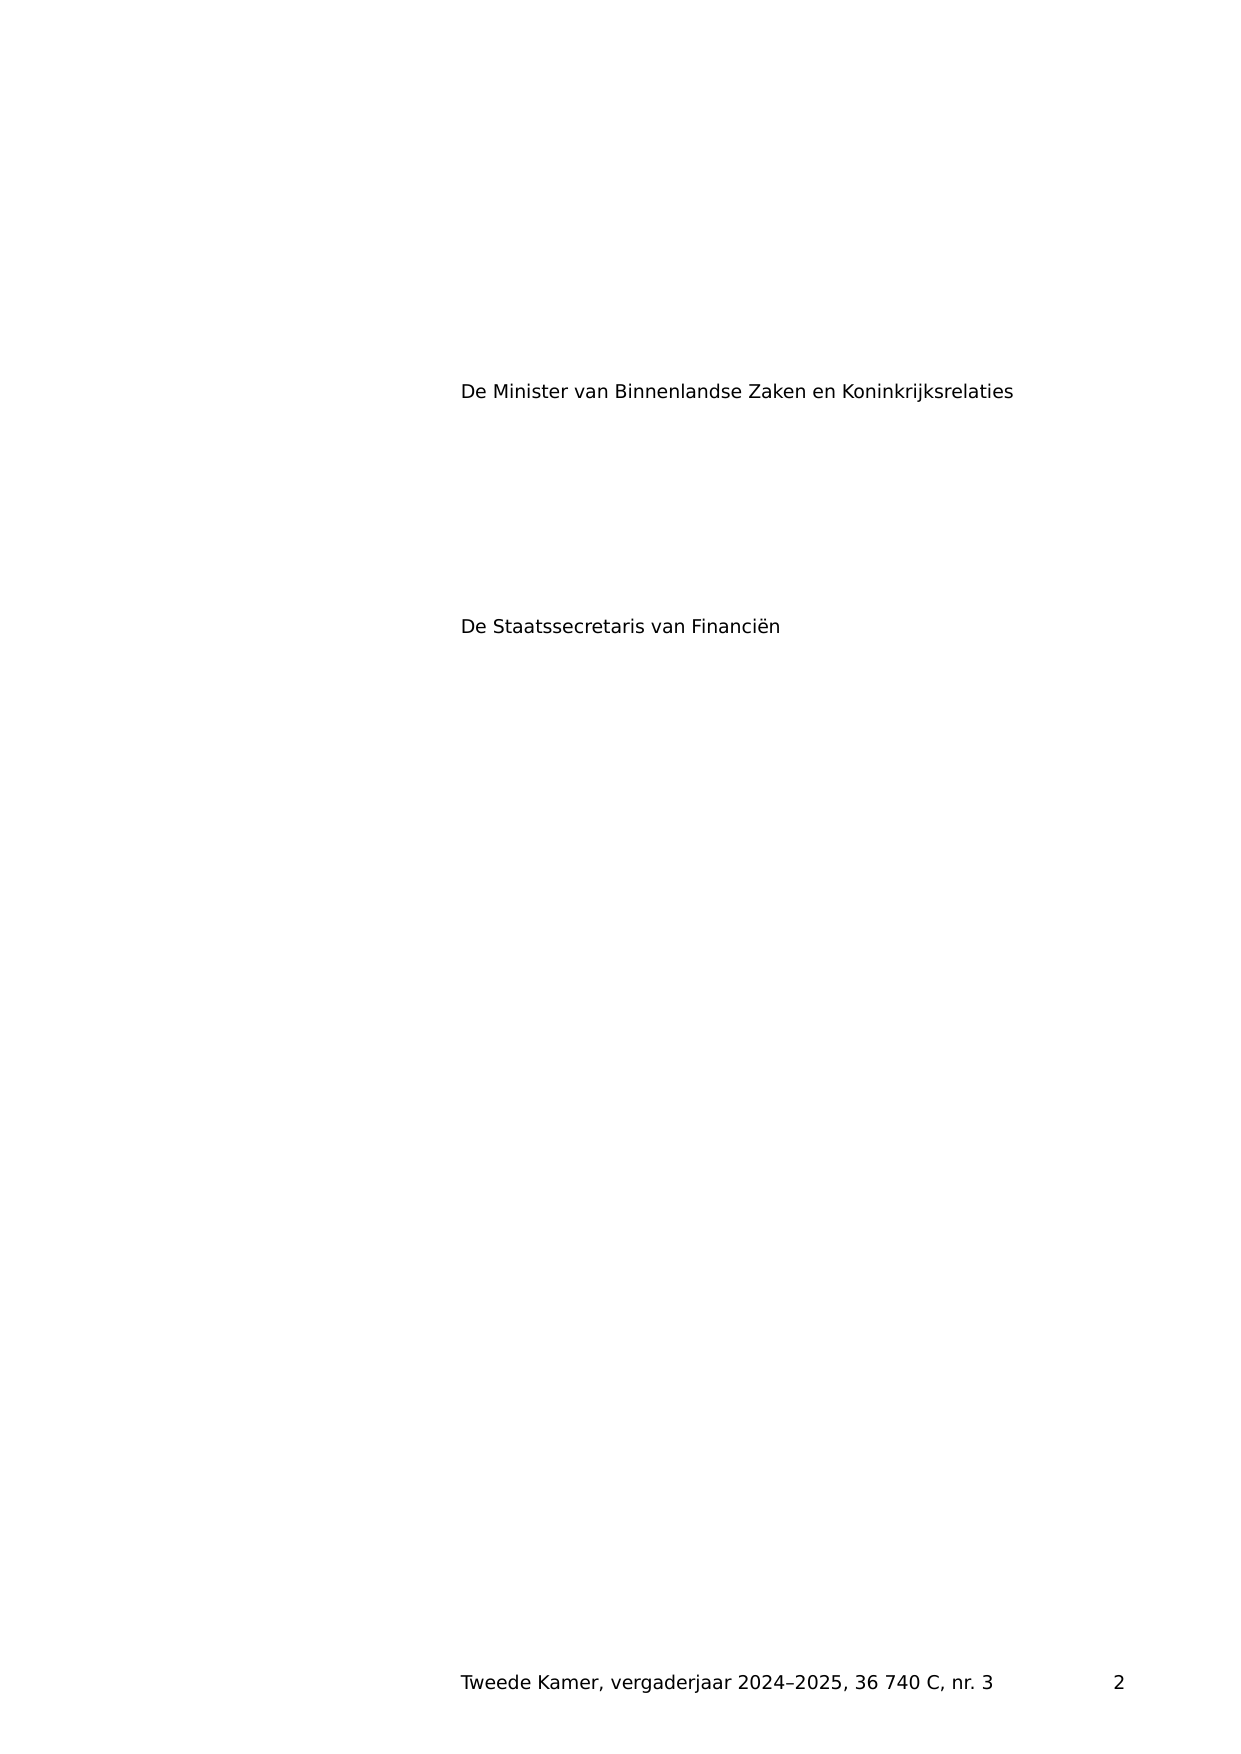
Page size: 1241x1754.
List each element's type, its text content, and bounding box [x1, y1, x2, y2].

text De Staatssecretaris van Financiën [461, 616, 1125, 638]
text De Minister van Binnenlandse Zaken en Koninkrijksrelaties [461, 381, 1125, 403]
